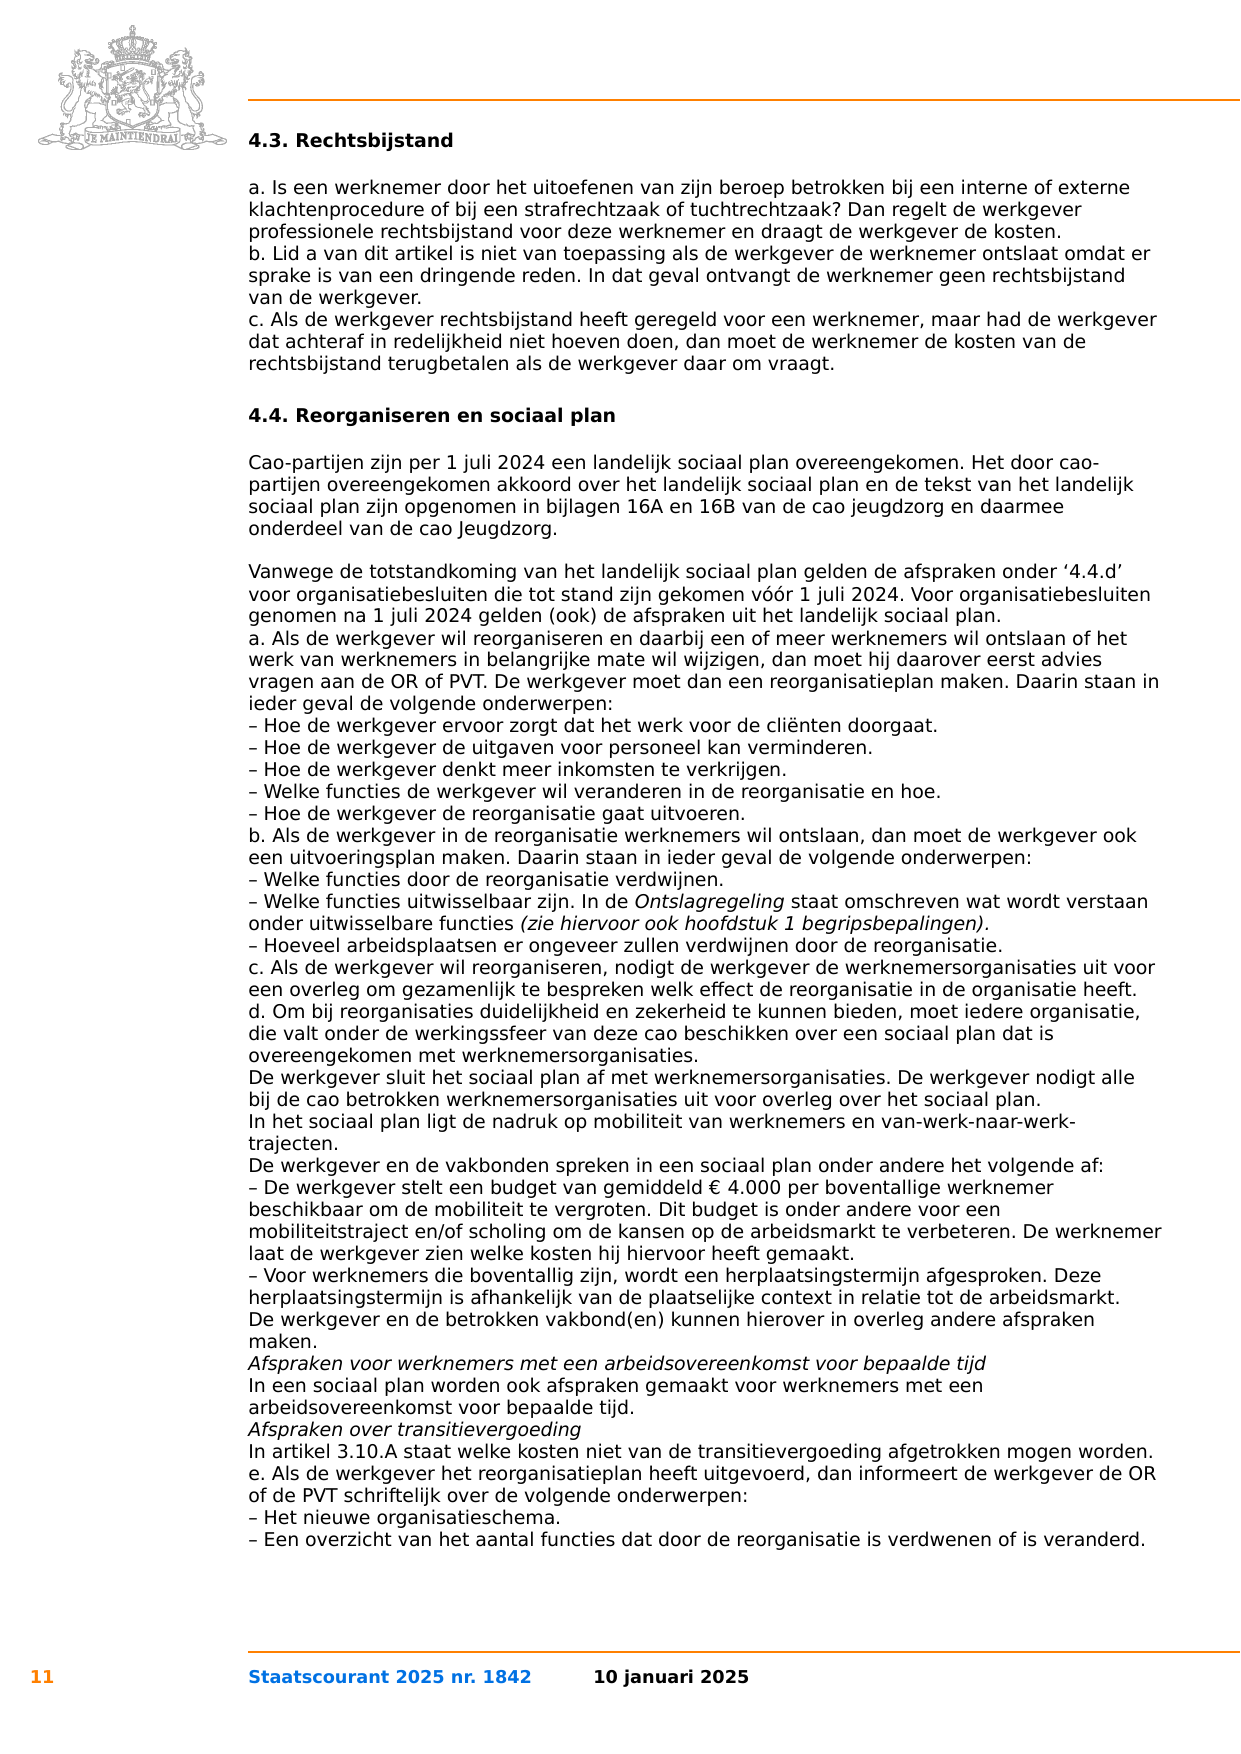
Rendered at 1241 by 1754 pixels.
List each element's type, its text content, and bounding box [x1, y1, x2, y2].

text b. Lid a van dit artikel is niet van toepassing als de werkgever de werknemer ontslaat omdat er sprake is van een dringende reden. In dat geval ontvangt de werknemer geen rechtsbijstand van de werkgever. [248, 243, 1163, 309]
text In artikel 3.10.A staat welke kosten niet van de transitievergoeding afgetrokken mogen worden. [248, 1441, 1163, 1463]
text – Hoe de werkgever de uitgaven voor personeel kan verminderen. [248, 737, 1163, 759]
text – Voor werknemers die boventallig zijn, wordt een herplaatsingstermijn afgesproken. Deze herplaatsingstermijn is afhankelijk van de plaatselijke context in relatie tot de arbeidsmarkt. [248, 1265, 1163, 1309]
text b. Als de werkgever in de reorganisatie werknemers wil ontslaan, dan moet de werkgever ook een uitvoeringsplan maken. Daarin staan in ieder geval de volgende onderwerpen: [248, 825, 1163, 869]
subtitle 4.4. Reorganiseren en sociaal plan [248, 405, 1163, 427]
text De werkgever en de betrokken vakbond(en) kunnen hierover in overleg andere afspraken maken. [248, 1309, 1163, 1353]
text Afspraken over transitievergoeding [248, 1419, 1163, 1441]
text – Welke functies door de reorganisatie verdwijnen. [248, 869, 1163, 891]
text Vanwege de totstandkoming van het landelijk sociaal plan gelden de afspraken onder ‘4.4.d’ voor organisatiebesluiten die tot stand zijn gekomen vóór 1 juli 2024. Voor organisatiebesluiten genomen na 1 juli 2024 gelden (ook) de afspraken uit het landelijk sociaal plan. [248, 561, 1163, 627]
text a. Is een werknemer door het uitoefenen van zijn beroep betrokken bij een interne of externe klachtenprocedure of bij een strafrechtzaak of tuchtrechtzaak? Dan regelt de werkgever professionele rechtsbijstand voor deze werknemer en draagt de werkgever de kosten. [248, 177, 1163, 243]
picture [38, 25, 227, 150]
text In het sociaal plan ligt de nadruk op mobiliteit van werknemers en van-werk-naar-werk-trajecten. [248, 1111, 1163, 1155]
text In een sociaal plan worden ook afspraken gemaakt voor werknemers met een arbeidsovereenkomst voor bepaalde tijd. [248, 1375, 1163, 1419]
text – Het nieuwe organisatieschema. [248, 1507, 1163, 1528]
subtitle 4.3. Rechtsbijstand [248, 130, 1163, 152]
text – De werkgever stelt een budget van gemiddeld € 4.000 per boventallige werknemer beschikbaar om de mobiliteit te vergroten. Dit budget is onder andere voor een mobiliteitstraject en/of scholing om de kansen op de arbeidsmarkt te verbeteren. De werknemer laat de werkgever zien welke kosten hij hiervoor heeft gemaakt. [248, 1177, 1163, 1265]
text Afspraken voor werknemers met een arbeidsovereenkomst voor bepaalde tijd [248, 1353, 1163, 1375]
text – Hoe de werkgever ervoor zorgt dat het werk voor de cliënten doorgaat. [248, 715, 1163, 737]
text – Welke functies de werkgever wil veranderen in de reorganisatie en hoe. [248, 781, 1163, 803]
text – Hoe de werkgever de reorganisatie gaat uitvoeren. [248, 803, 1163, 825]
text De werkgever en de vakbonden spreken in een sociaal plan onder andere het volgende af: [248, 1155, 1163, 1177]
text c. Als de werkgever wil reorganiseren, nodigt de werkgever de werknemersorganisaties uit voor een overleg om gezamenlijk te bespreken welk effect de reorganisatie in de organisatie heeft. [248, 957, 1163, 1001]
text Cao-partijen zijn per 1 juli 2024 een landelijk sociaal plan overeengekomen. Het door cao-partijen overeengekomen akkoord over het landelijk sociaal plan en de tekst van het landelijk sociaal plan zijn opgenomen in bijlagen 16A en 16B van de cao jeugdzorg en daarmee onderdeel van de cao Jeugdzorg. [248, 452, 1163, 539]
text De werkgever sluit het sociaal plan af met werknemersorganisaties. De werkgever nodigt alle bij de cao betrokken werknemersorganisaties uit voor overleg over het sociaal plan. [248, 1067, 1163, 1111]
text a. Als de werkgever wil reorganiseren en daarbij een of meer werknemers wil ontslaan of het werk van werknemers in belangrijke mate wil wijzigen, dan moet hij daarover eerst advies vragen aan de OR of PVT. De werkgever moet dan een reorganisatieplan maken. Daarin staan in ieder geval de volgende onderwerpen: [248, 627, 1163, 715]
text – Welke functies uitwisselbaar zijn. In de Ontslagregeling staat omschreven wat wordt verstaan onder uitwisselbare functies (zie hiervoor ook hoofdstuk 1 begripsbepalingen). [248, 891, 1163, 935]
text – Hoeveel arbeidsplaatsen er ongeveer zullen verdwijnen door de reorganisatie. [248, 935, 1163, 957]
text d. Om bij reorganisaties duidelijkheid en zekerheid te kunnen bieden, moet iedere organisatie, die valt onder de werkingssfeer van deze cao beschikken over een sociaal plan dat is overeengekomen met werknemersorganisaties. [248, 1001, 1163, 1067]
text c. Als de werkgever rechtsbijstand heeft geregeld voor een werknemer, maar had de werkgever dat achteraf in redelijkheid niet hoeven doen, dan moet de werknemer de kosten van de rechtsbijstand terugbetalen als de werkgever daar om vraagt. [248, 309, 1163, 375]
text e. Als de werkgever het reorganisatieplan heeft uitgevoerd, dan informeert de werkgever de OR of de PVT schriftelijk over de volgende onderwerpen: [248, 1463, 1163, 1507]
text – Hoe de werkgever denkt meer inkomsten te verkrijgen. [248, 759, 1163, 781]
text – Een overzicht van het aantal functies dat door de reorganisatie is verdwenen of is veranderd. [248, 1528, 1163, 1551]
